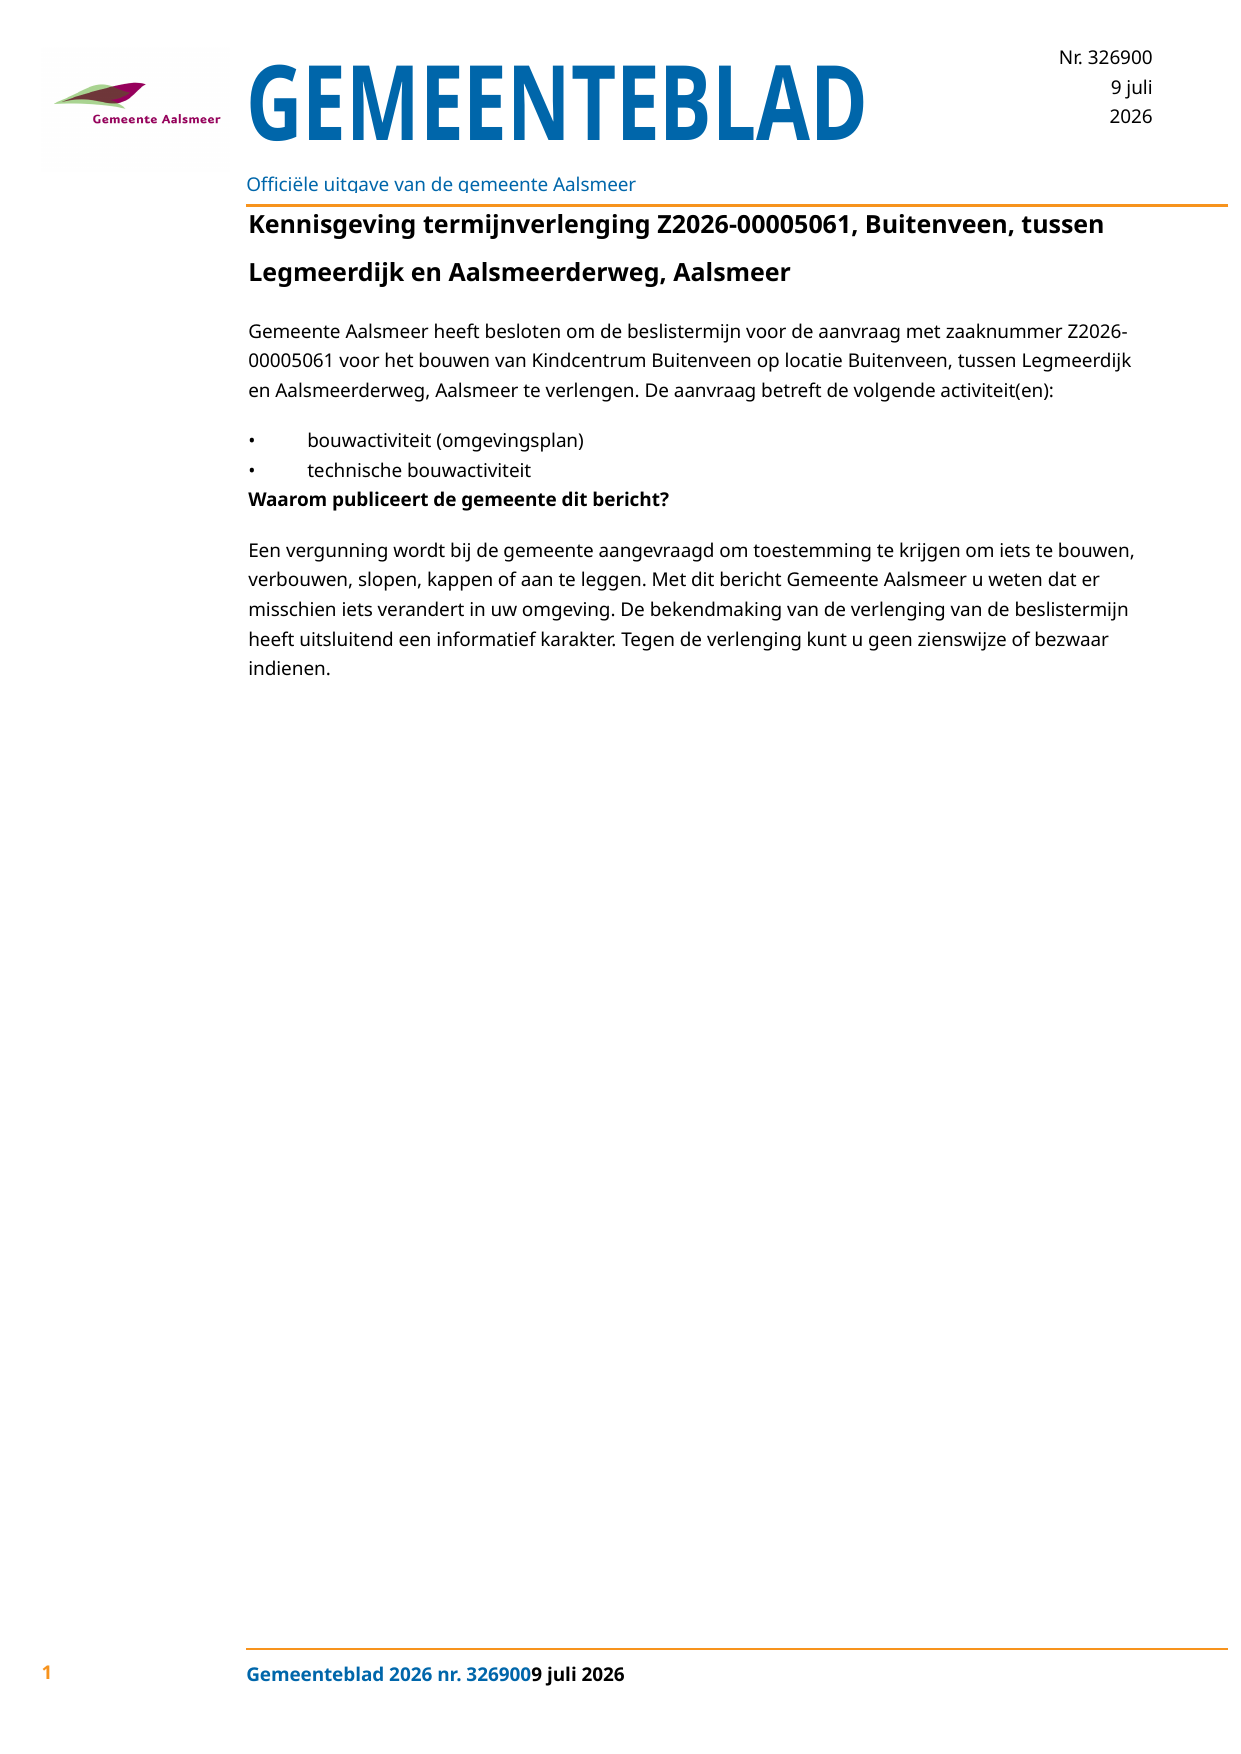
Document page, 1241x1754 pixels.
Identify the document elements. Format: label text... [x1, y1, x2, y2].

text Gemeente Aalsmeer heeft besloten om de beslistermijn voor de aanvraag met zaaknummer Z2026-00005061 voor het bouwen van Kindcentrum Buitenveen op locatie Buitenveen, tussen Legmeerdijk en Aalsmeerderweg, Aalsmeer te verlengen. De aanvraag betreft de volgende activiteit(en): [248, 318, 1152, 403]
text Waarom publiceert de gemeente dit bericht? [248, 487, 1152, 512]
text Een vergunning wordt bij de gemeente aangevraagd om toestemming te krijgen om iets te bouwen, verbouwen, slopen, kappen of aan te leggen. Met dit bericht Gemeente Aalsmeer u weten dat er misschien iets verandert in uw omgeving. De bekendmaking van de verlenging van de beslistermijn heeft uitsluitend een informatief karakter. Tegen de verlenging kunt u geen zienswijze of bezwaar indienen. [248, 537, 1152, 681]
list bouwactiviteit (omgevingsplan) [248, 427, 1152, 453]
list technische bouwactiviteit [248, 457, 1152, 483]
text Kennisgeving termijnverlenging Z2026-00005061, Buitenveen, tussen Legmeerdijk en Aalsmeerderweg, Aalsmeer [248, 207, 1152, 288]
picture [41, 47, 231, 172]
